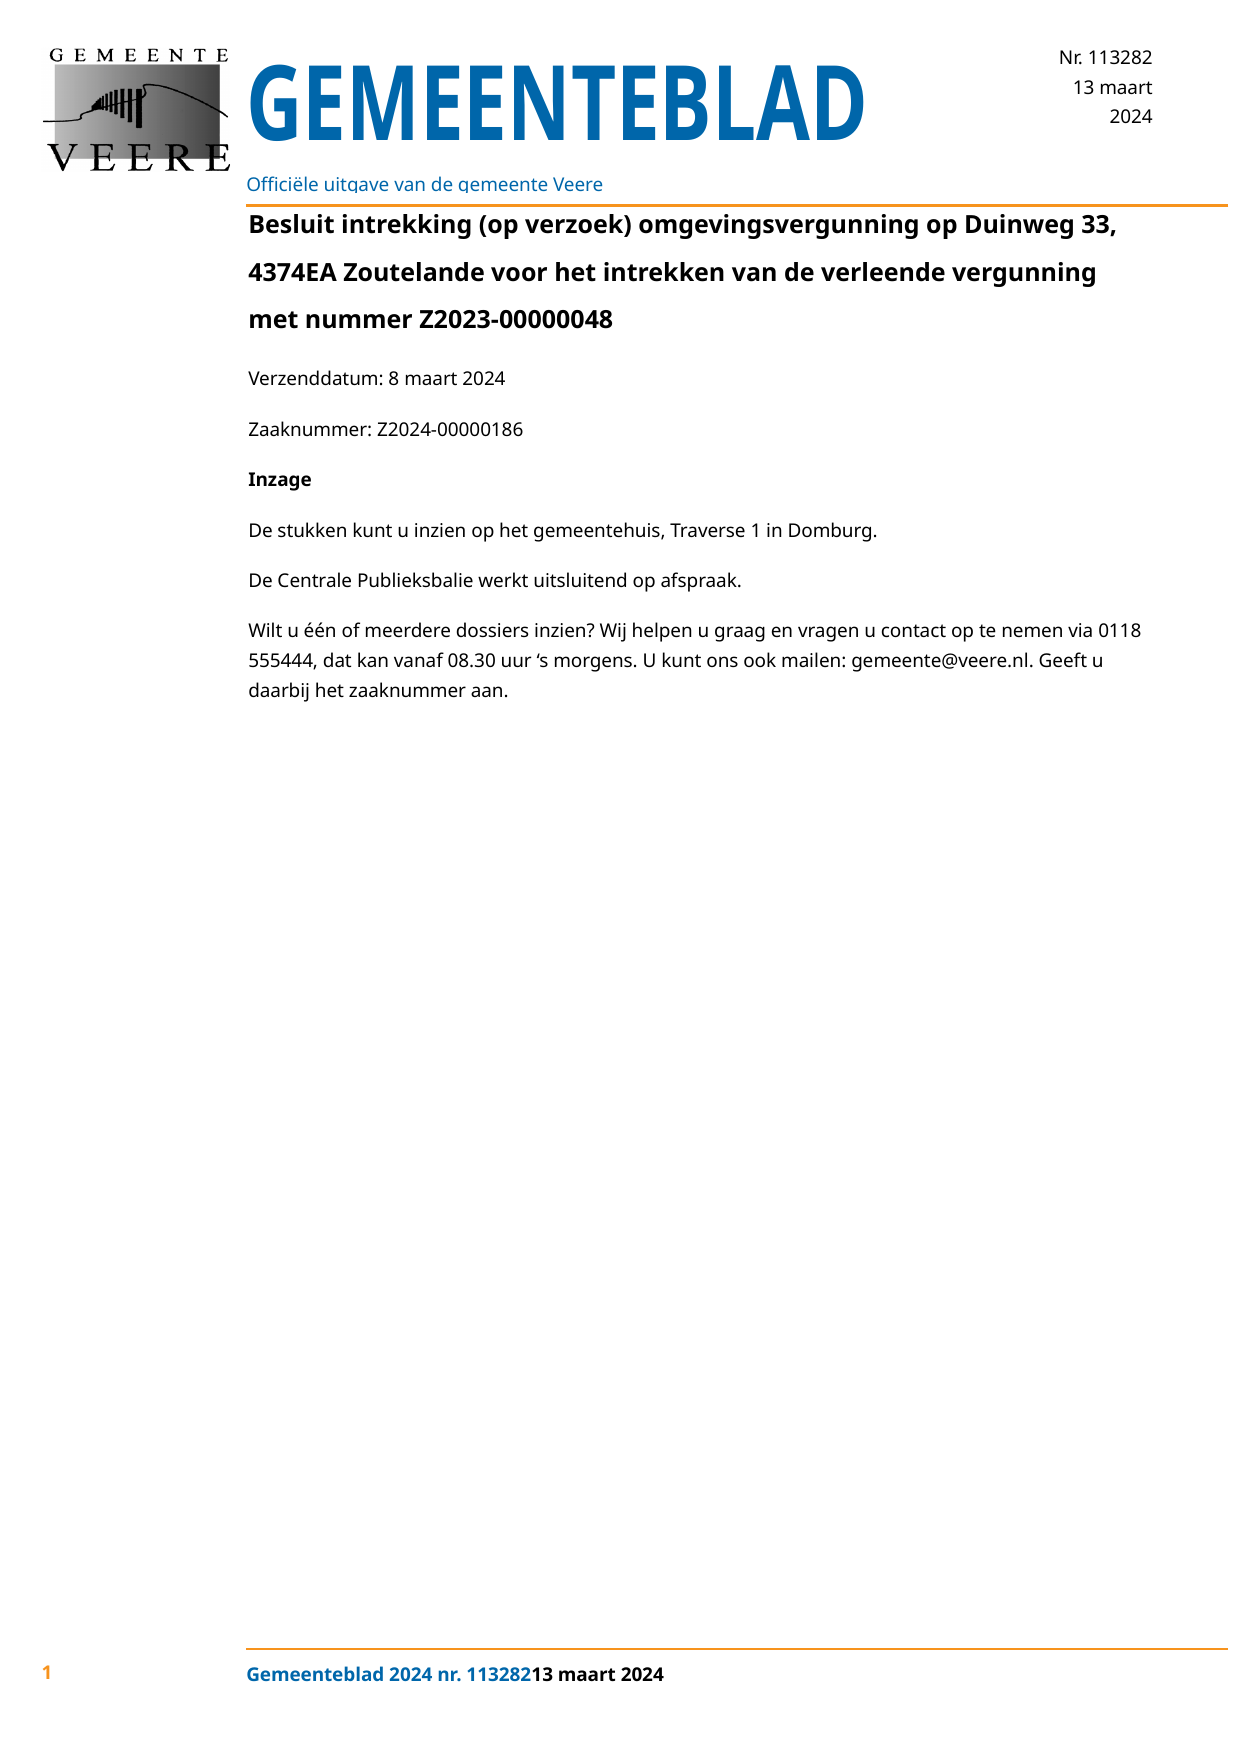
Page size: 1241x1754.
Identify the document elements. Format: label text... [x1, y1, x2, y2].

text Verzenddatum: 8 maart 2024 [248, 366, 1152, 391]
text Inzage [248, 466, 1152, 492]
text De Centrale Publieksbalie werkt uitsluitend op afspraak. [248, 567, 1152, 593]
text Zaaknummer: Z2024-00000186 [248, 416, 1152, 442]
picture [41, 47, 231, 172]
text Besluit intrekking (op verzoek) omgevingsvergunning op Duinweg 33, 4374EA Zoutelande voor het intrekken van de verleende vergunning met nummer Z2023-00000048 [248, 207, 1152, 336]
text De stukken kunt u inzien op het gemeentehuis, Traverse 1 in Domburg. [248, 517, 1152, 542]
text Wilt u één of meerdere dossiers inzien? Wij helpen u graag en vragen u contact op te nemen via 0118 555444, dat kan vanaf 08.30 uur ‘s morgens. U kunt ons ook mailen: gemeente@veere.nl. Geeft u daarbij het zaaknummer aan. [248, 618, 1152, 702]
